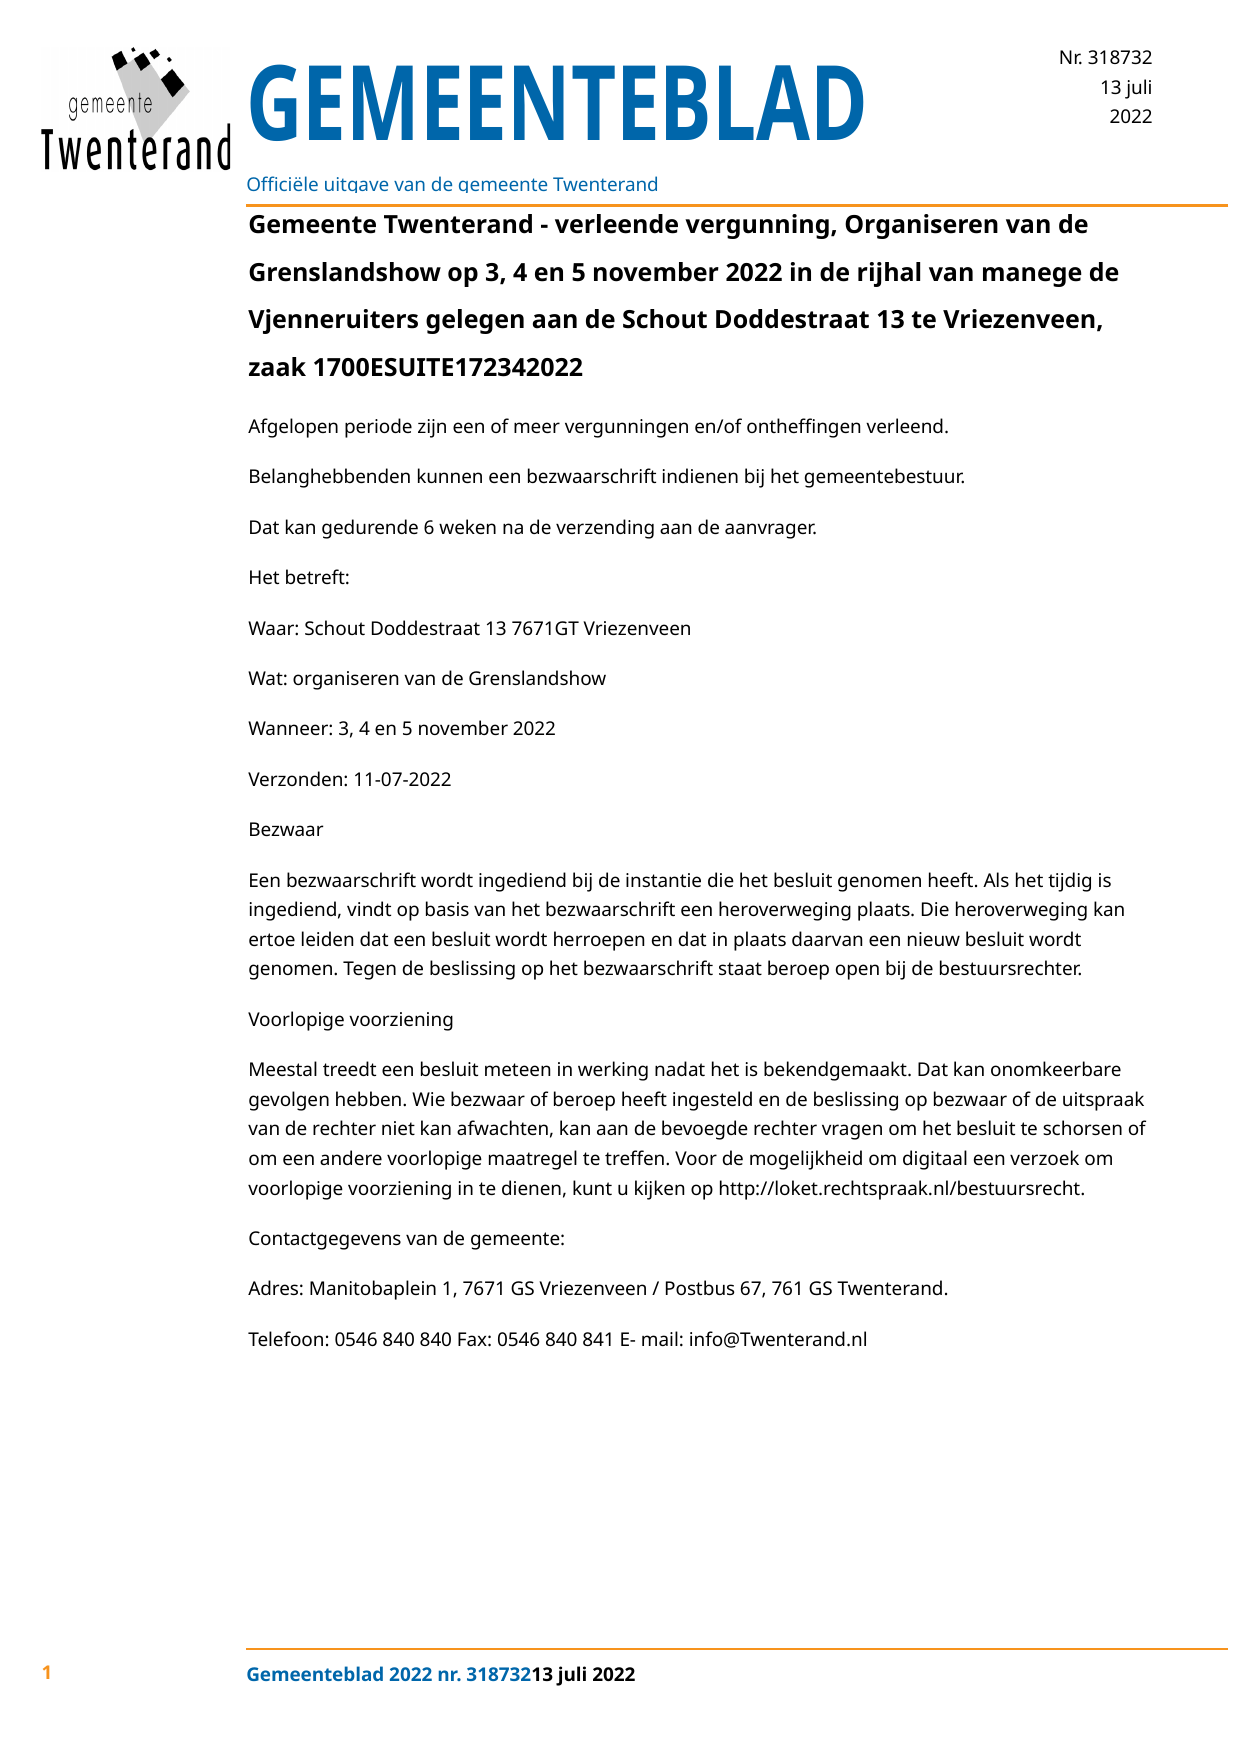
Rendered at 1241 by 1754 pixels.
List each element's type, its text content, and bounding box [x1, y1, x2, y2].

text Belanghebbenden kunnen een bezwaarschrift indienen bij het gemeentebestuur. [248, 463, 1152, 489]
text Verzonden: 11-07-2022 [248, 766, 1152, 792]
text Contactgegevens van de gemeente: [248, 1225, 1152, 1251]
text Het betreft: [248, 564, 1152, 590]
text Bezwaar [248, 816, 1152, 842]
picture [41, 47, 231, 172]
text Gemeente Twenterand - verleende vergunning, Organiseren van de Grenslandshow op 3, 4 en 5 november 2022 in de rijhal van manege de Vjenneruiters gelegen aan de Schout Doddestraat 13 te Vriezenveen, zaak 1700ESUITE172342022 [248, 207, 1152, 384]
text Voorlopige voorziening [248, 1006, 1152, 1032]
text Wat: organiseren van de Grenslandshow [248, 665, 1152, 691]
text Een bezwaarschrift wordt ingediend bij de instantie die het besluit genomen heeft. Als het tijdig is ingediend, vindt op basis van het bezwaarschrift een heroverweging plaats. Die heroverweging kan ertoe leiden dat een besluit wordt herroepen en dat in plaats daarvan een nieuw besluit wordt genomen. Tegen de beslissing op het bezwaarschrift staat beroep open bij de bestuursrechter. [248, 867, 1152, 981]
text Afgelopen periode zijn een of meer vergunningen en/of ontheffingen verleend. [248, 413, 1152, 439]
text Meestal treedt een besluit meteen in werking nadat het is bekendgemaakt. Dat kan onomkeerbare gevolgen hebben. Wie bezwaar of beroep heeft ingesteld en de beslissing op bezwaar of de uitspraak van de rechter niet kan afwachten, kan aan de bevoegde rechter vragen om het besluit te schorsen of om een andere voorlopige maatregel te treffen. Voor de mogelijkheid om digitaal een verzoek om voorlopige voorziening in te dienen, kunt u kijken op http://loket.rechtspraak.nl/bestuursrecht. [248, 1056, 1152, 1201]
text Waar: Schout Doddestraat 13 7671GT Vriezenveen [248, 615, 1152, 641]
text Dat kan gedurende 6 weken na de verzending aan de aanvrager. [248, 514, 1152, 540]
text Wanneer: 3, 4 en 5 november 2022 [248, 716, 1152, 741]
text Adres: Manitobaplein 1, 7671 GS Vriezenveen / Postbus 67, 761 GS Twenterand. [248, 1276, 1152, 1301]
text Telefoon: 0546 840 840 Fax: 0546 840 841 E- mail: info@Twenterand.nl [248, 1326, 1152, 1352]
